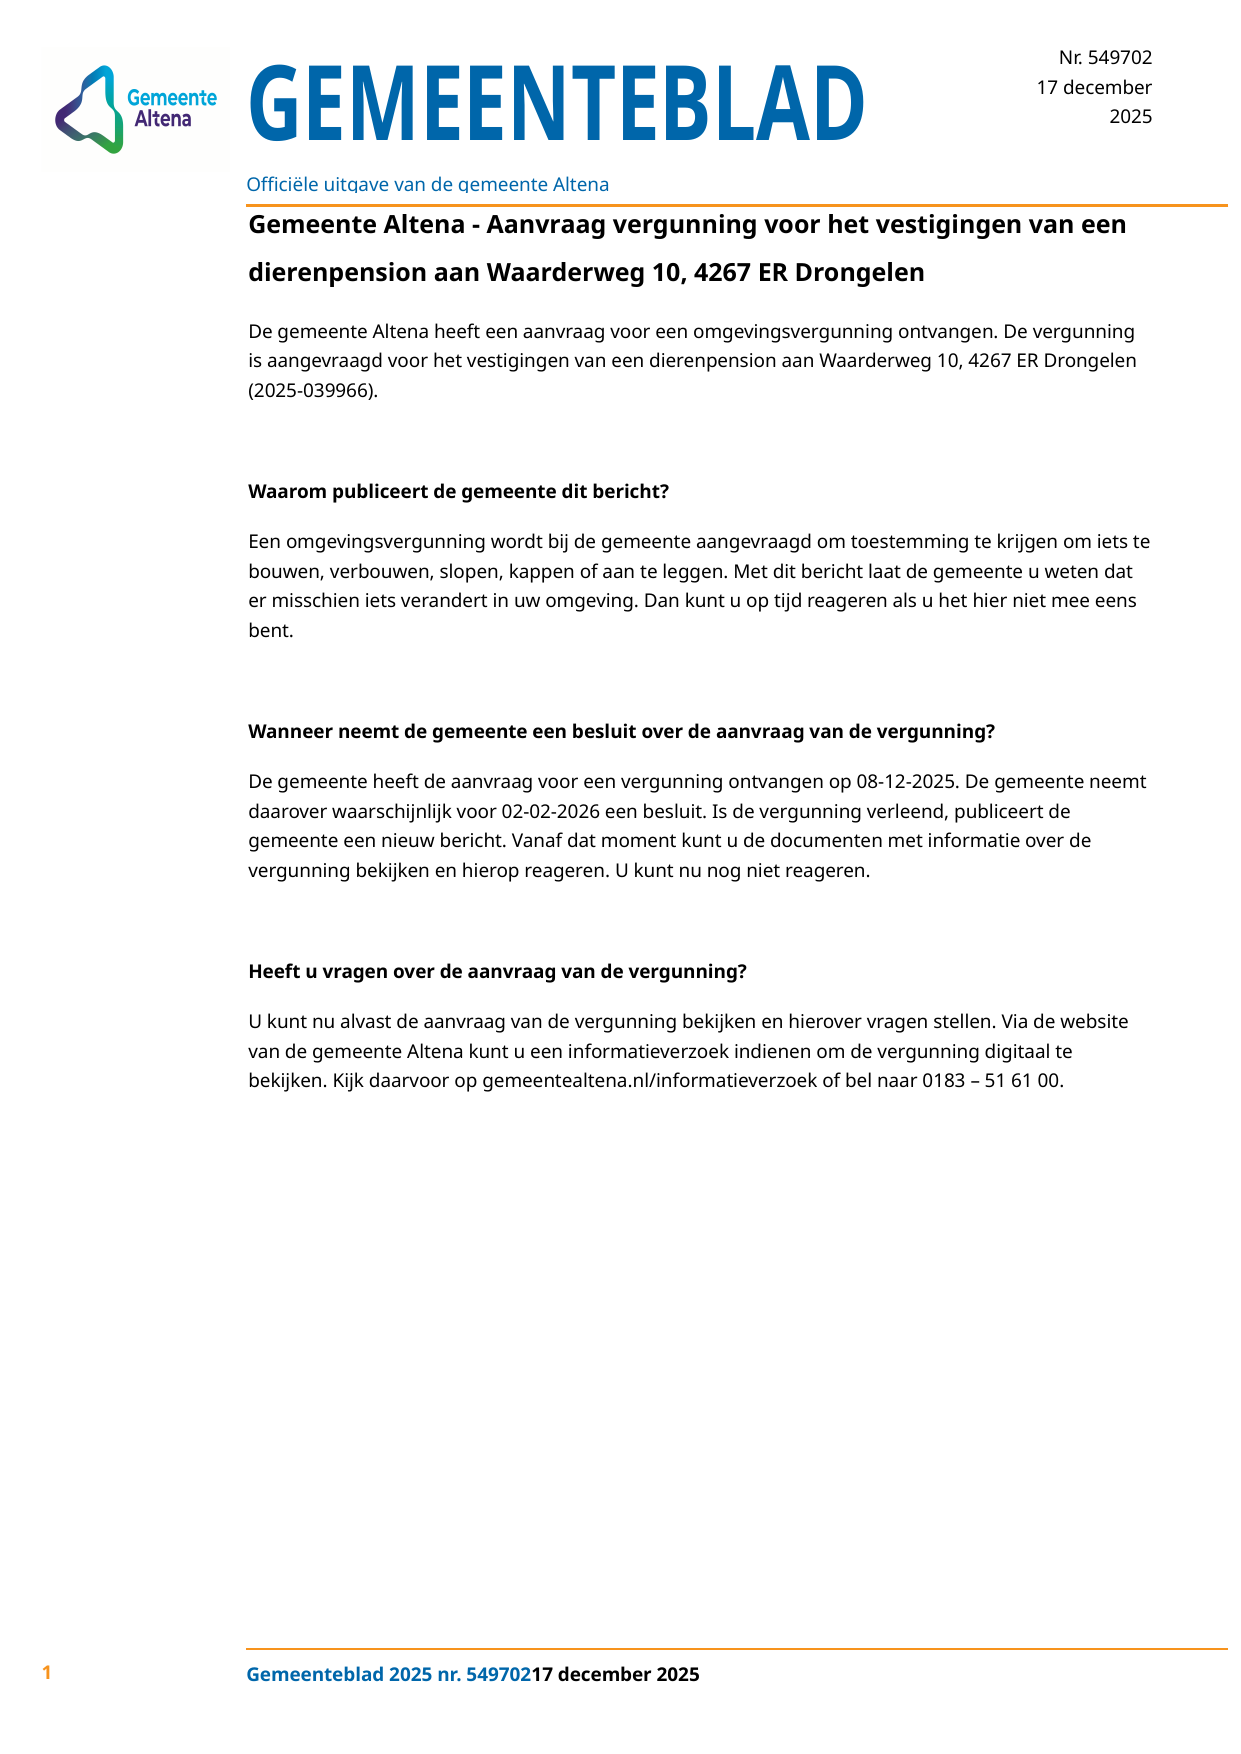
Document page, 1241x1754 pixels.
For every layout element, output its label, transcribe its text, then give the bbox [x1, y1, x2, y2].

text De gemeente Altena heeft een aanvraag voor een omgevingsvergunning ontvangen. De vergunning is aangevraagd voor het vestigingen van een dierenpension aan Waarderweg 10, 4267 ER Drongelen (2025-039966). [248, 318, 1152, 403]
text Een omgevingsvergunning wordt bij de gemeente aangevraagd om toestemming te krijgen om iets te bouwen, verbouwen, slopen, kappen of aan te leggen. Met dit bericht laat de gemeente u weten dat er misschien iets verandert in uw omgeving. Dan kunt u op tijd reageren als u het hier niet mee eens bent. [248, 528, 1152, 643]
text Wanneer neemt de gemeente een besluit over de aanvraag van de vergunning? [248, 718, 1152, 744]
text U kunt nu alvast de aanvraag van de vergunning bekijken en hierover vragen stellen. Via de website van de gemeente Altena kunt u een informatieverzoek indienen om de vergunning digitaal te bekijken. Kijk daarvoor op gemeentealtena.nl/informatieverzoek of bel naar 0183 – 51 61 00. [248, 1008, 1152, 1093]
text De gemeente heeft de aanvraag voor een vergunning ontvangen op 08-12-2025. De gemeente neemt daarover waarschijnlijk voor 02-02-2026 een besluit. Is de vergunning verleend, publiceert de gemeente een nieuw bericht. Vanaf dat moment kunt u de documenten met informatie over de vergunning bekijken en hierop reageren. U kunt nu nog niet reageren. [248, 768, 1152, 883]
text Heeft u vragen over de aanvraag van de vergunning? [248, 958, 1152, 984]
text Waarom publiceert de gemeente dit bericht? [248, 478, 1152, 504]
text Gemeente Altena - Aanvraag vergunning voor het vestigingen van een dierenpension aan Waarderweg 10, 4267 ER Drongelen [248, 207, 1152, 288]
picture [41, 47, 231, 172]
